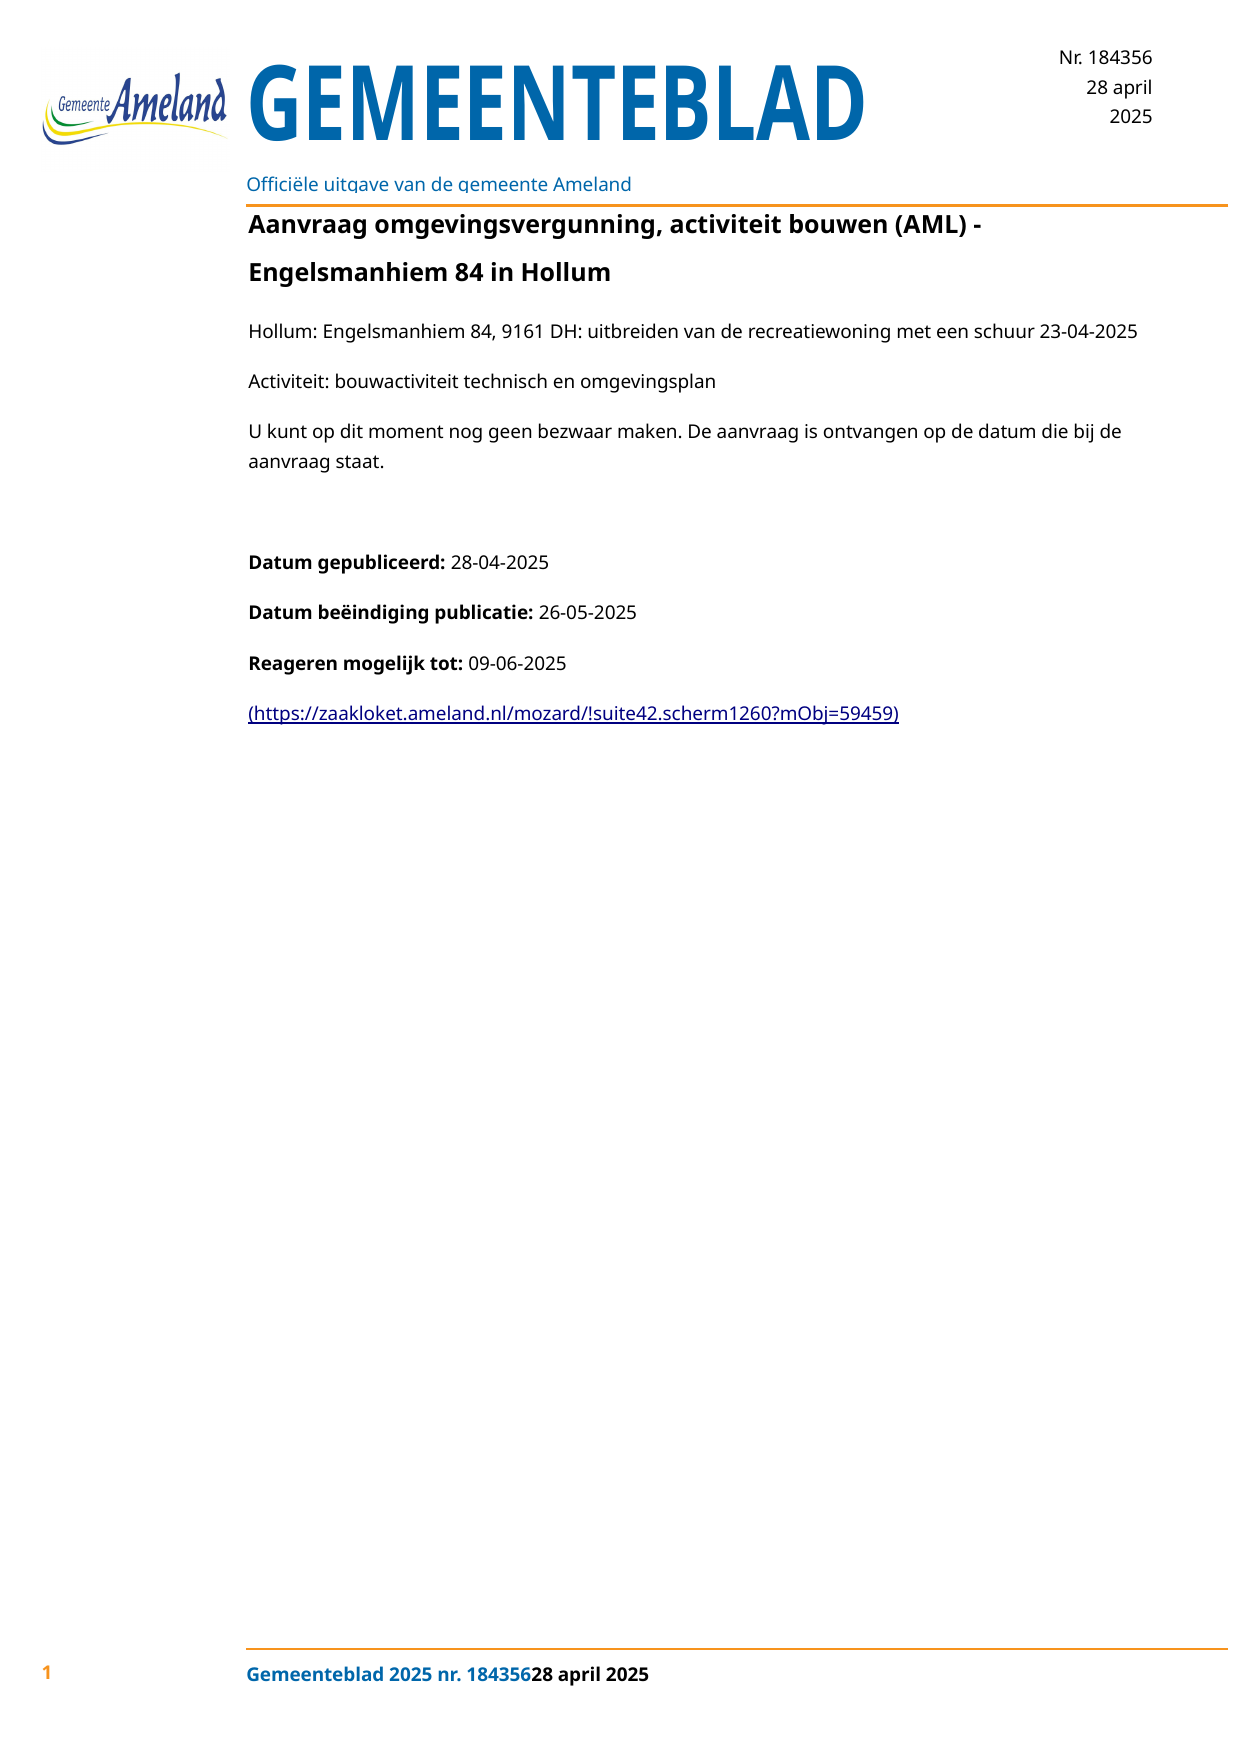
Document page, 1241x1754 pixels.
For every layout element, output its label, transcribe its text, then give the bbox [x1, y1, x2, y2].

picture [41, 47, 231, 172]
text Hollum: Engelsmanhiem 84, 9161 DH: uitbreiden van de recreatiewoning met een schuur 23-04-2025 [248, 318, 1152, 344]
text U kunt op dit moment nog geen bezwaar maken. De aanvraag is ontvangen op de datum die bij de aanvraag staat. [248, 419, 1152, 474]
text Aanvraag omgevingsvergunning, activiteit bouwen (AML) - Engelsmanhiem 84 in Hollum [248, 207, 1152, 288]
text Activiteit: bouwactiviteit technisch en omgevingsplan [248, 368, 1152, 394]
text Reageren mogelijk tot: 09-06-2025 [248, 650, 1152, 676]
text Datum beëindiging publicatie: 26-05-2025 [248, 599, 1152, 625]
text (https://zaakloket.ameland.nl/mozard/!suite42.scherm1260?mObj=59459) [248, 700, 1152, 726]
text Datum gepubliceerd: 28-04-2025 [248, 549, 1152, 575]
